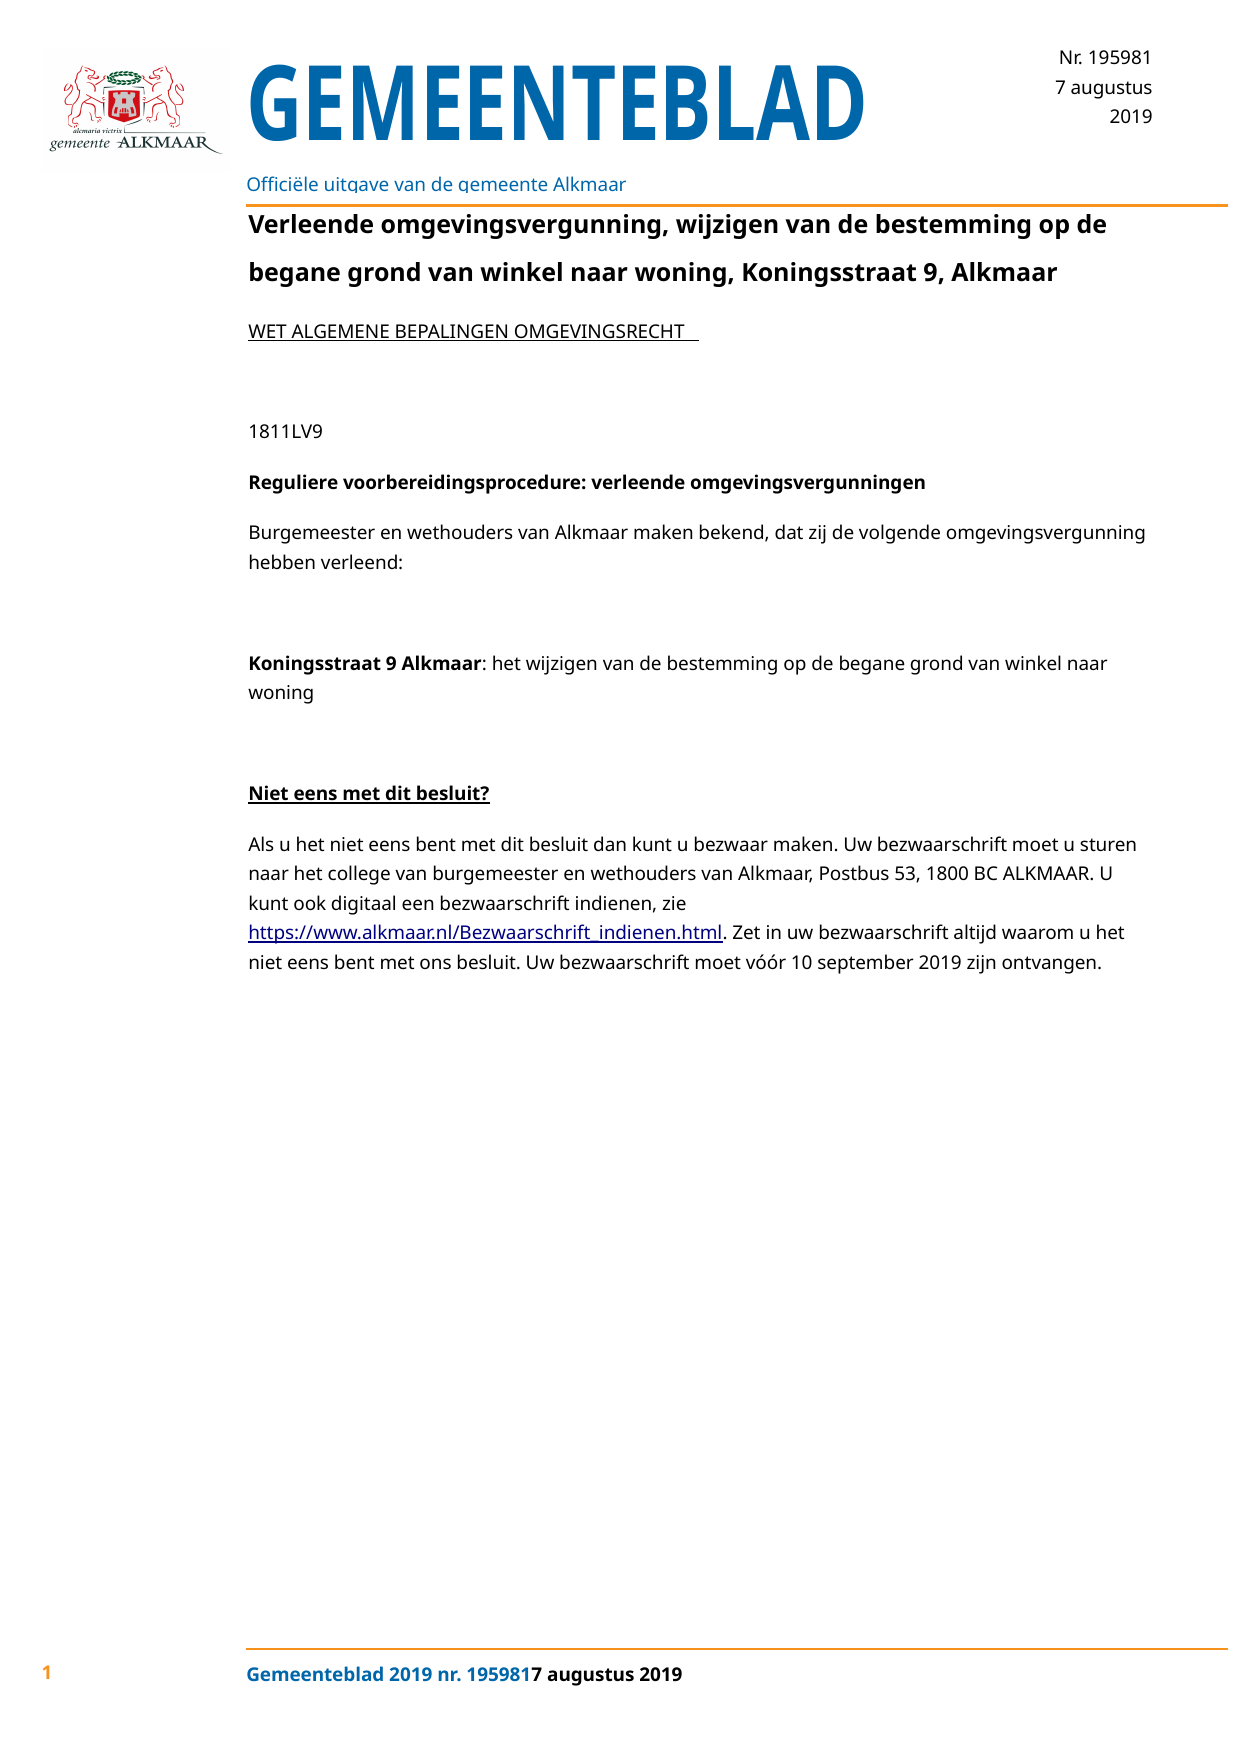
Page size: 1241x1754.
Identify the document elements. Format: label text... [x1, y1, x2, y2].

text Koningsstraat 9 Alkmaar: het wijzigen van de bestemming op de begane grond van winkel naar woning [248, 650, 1152, 705]
text Burgemeester en wethouders van Alkmaar maken bekend, dat zij de volgende omgevingsvergunning hebben verleend: [248, 519, 1152, 575]
text Niet eens met dit besluit? [248, 780, 1152, 806]
text WET ALGEMENE BEPALINGEN OMGEVINGSRECHT [248, 318, 1152, 344]
text Verleende omgevingsvergunning, wijzigen van de bestemming op de begane grond van winkel naar woning, Koningsstraat 9, Alkmaar [248, 207, 1152, 288]
text Als u het niet eens bent met dit besluit dan kunt u bezwaar maken. Uw bezwaarschrift moet u sturen naar het college van burgemeester en wethouders van Alkmaar, Postbus 53, 1800 BC ALKMAAR. U kunt ook digitaal een bezwaarschrift indienen, zie https://www.alkmaar.nl/Bezwaarschrift_indienen.html. Zet in uw bezwaarschrift altijd waarom u het niet eens bent met ons besluit. Uw bezwaarschrift moet vóór 10 september 2019 zijn ontvangen. [248, 831, 1152, 975]
text 1811LV9 [248, 419, 1152, 444]
picture [41, 47, 231, 172]
text Reguliere voorbereidingsprocedure: verleende omgevingsvergunningen [248, 469, 1152, 495]
